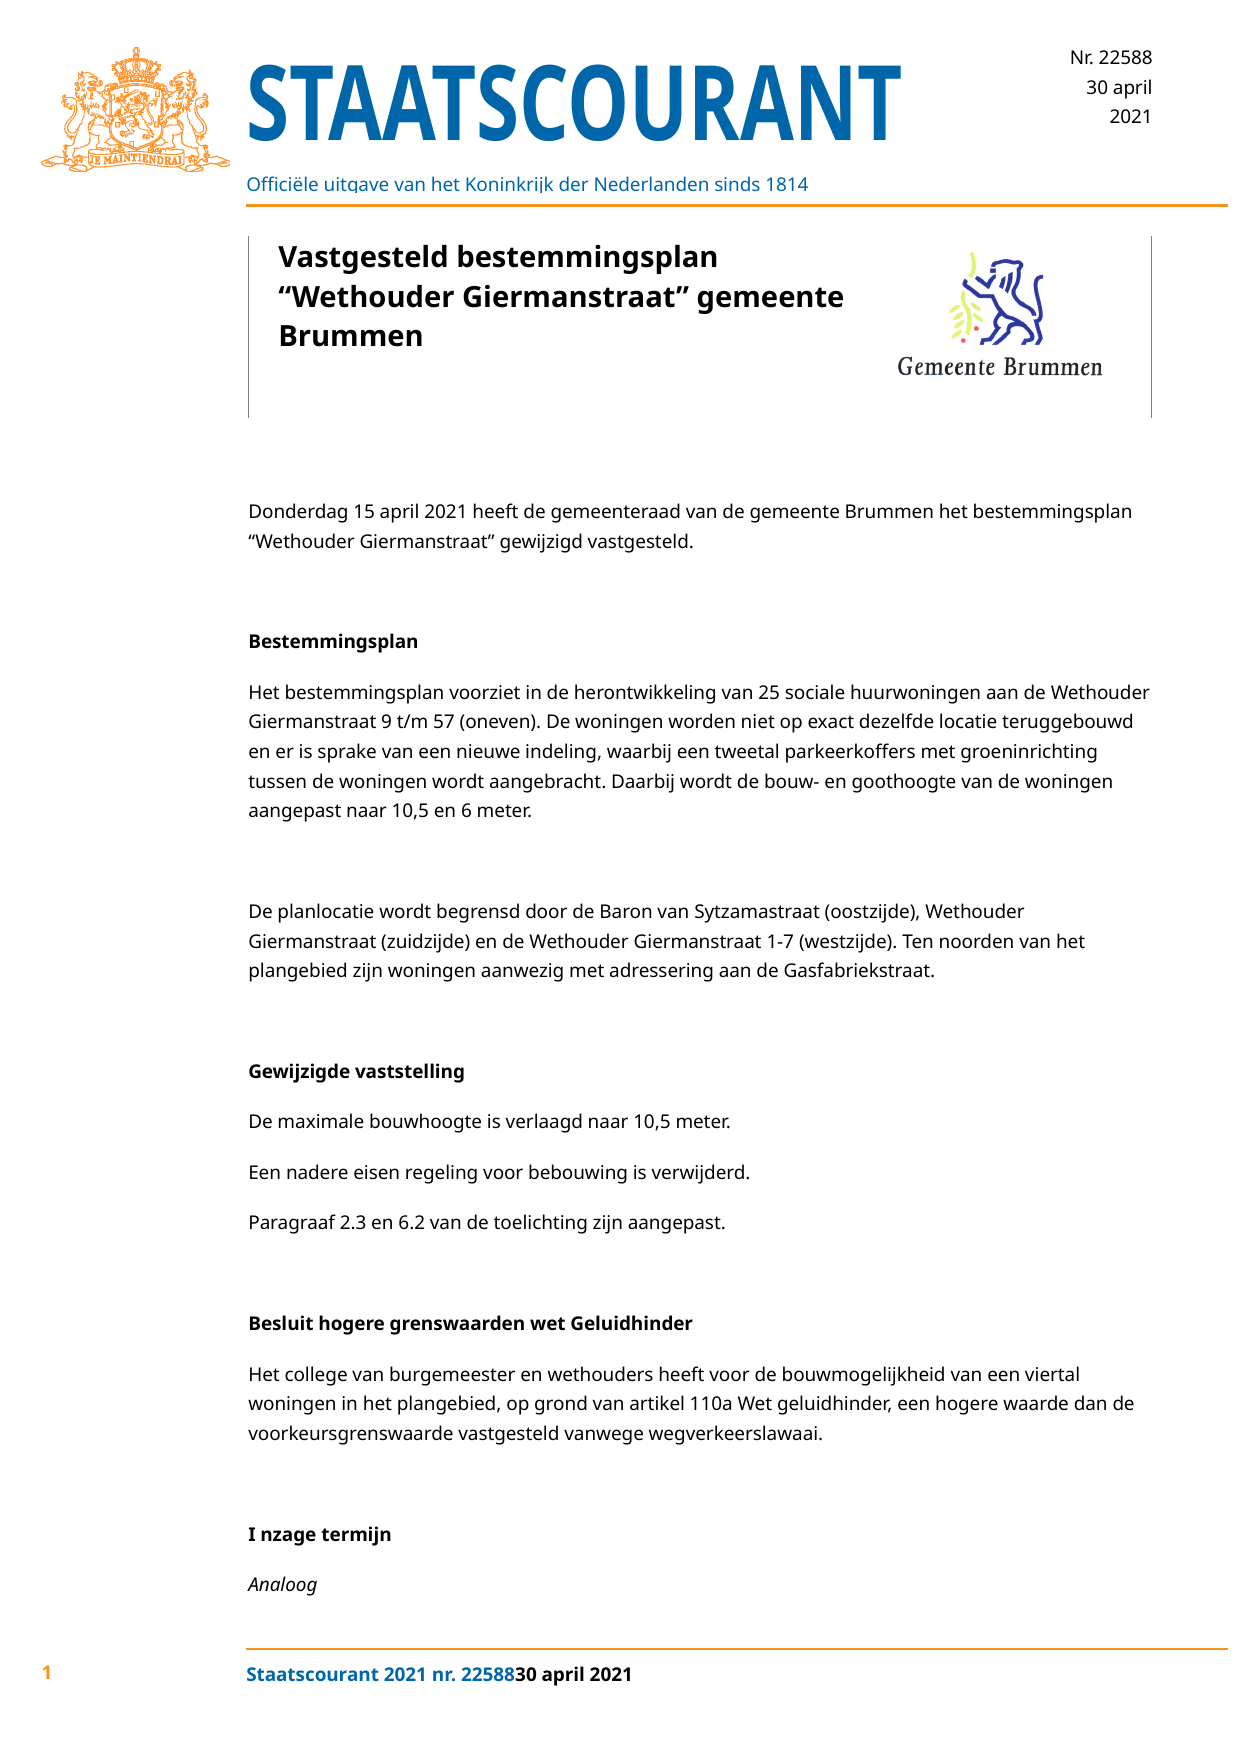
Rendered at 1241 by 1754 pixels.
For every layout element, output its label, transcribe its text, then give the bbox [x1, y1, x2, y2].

table_header [850, 236, 1151, 418]
text Paragraaf 2.3 en 6.2 van de toelichting zijn aangepast. [248, 1209, 1152, 1235]
text Analoog [248, 1571, 1152, 1597]
table_header Vastgesteld bestemmingsplan “Wethouder Giermanstraat” gemeente Brummen [249, 236, 850, 418]
picture [882, 236, 1119, 393]
text De planlocatie wordt begrensd door de Baron van Sytzamastraat (oostzijde), Wethouder Giermanstraat (zuidzijde) en de Wethouder Giermanstraat 1-7 (westzijde). Ten noorden van het plangebied zijn woningen aanwezig met adressering aan de Gasfabriekstraat. [248, 898, 1152, 983]
text I nzage termijn [248, 1521, 1152, 1547]
text Het college van burgemeester en wethouders heeft voor de bouwmogelijkheid van een viertal woningen in het plangebied, op grond van artikel 110a Wet geluidhinder, een hogere waarde dan de voorkeursgrenswaarde vastgesteld vanwege wegverkeerslawaai. [248, 1361, 1152, 1446]
text Een nadere eisen regeling voor bebouwing is verwijderd. [248, 1159, 1152, 1185]
picture [41, 47, 231, 172]
text Donderdag 15 april 2021 heeft de gemeenteraad van de gemeente Brummen het bestemmingsplan “Wethouder Giermanstraat” gewijzigd vastgesteld. [248, 498, 1152, 554]
text Bestemmingsplan [248, 629, 1152, 654]
text Besluit hogere grenswaarden wet Geluidhinder [248, 1310, 1152, 1336]
text De maximale bouwhoogte is verlaagd naar 10,5 meter. [248, 1109, 1152, 1134]
text Gewijzigde vaststelling [248, 1058, 1152, 1084]
text Het bestemmingsplan voorziet in de herontwikkeling van 25 sociale huurwoningen aan de Wethouder Giermanstraat 9 t/m 57 (oneven). De woningen worden niet op exact dezelfde locatie teruggebouwd en er is sprake van een nieuwe indeling, waarbij een tweetal parkeerkoffers met groeninrichting tussen de woningen wordt aangebracht. Daarbij wordt de bouw- en goothoogte van de woningen aangepast naar 10,5 en 6 meter. [248, 679, 1152, 823]
